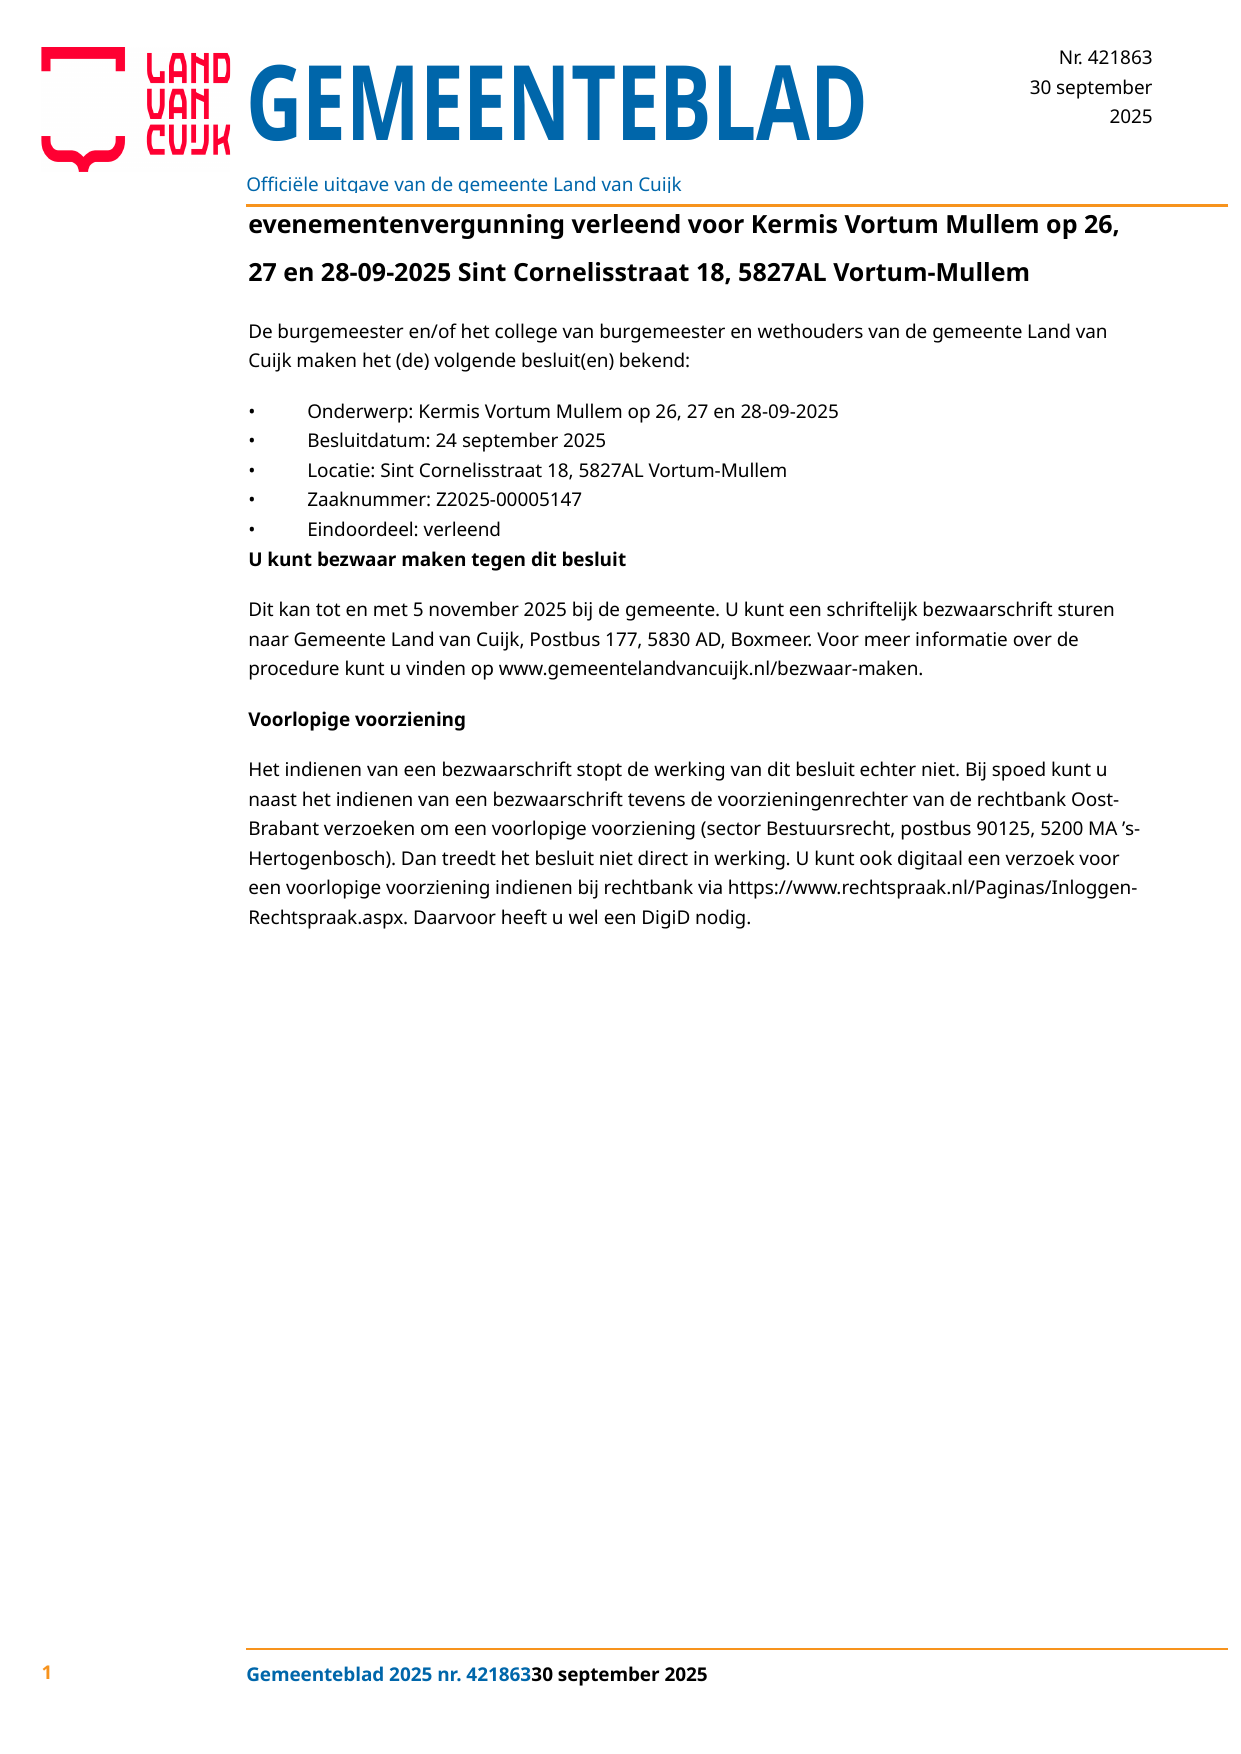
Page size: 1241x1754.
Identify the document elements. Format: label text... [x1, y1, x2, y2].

text evenementenvergunning verleend voor Kermis Vortum Mullem op 26, 27 en 28-09-2025 Sint Cornelisstraat 18, 5827AL Vortum-Mullem [248, 207, 1152, 288]
list Zaaknummer: Z2025-00005147 [248, 487, 1152, 512]
text U kunt bezwaar maken tegen dit besluit [248, 546, 1152, 572]
picture [41, 47, 231, 172]
list Locatie: Sint Cornelisstraat 18, 5827AL Vortum-Mullem [248, 457, 1152, 483]
text Voorlopige voorziening [248, 706, 1152, 732]
text Dit kan tot en met 5 november 2025 bij de gemeente. U kunt een schriftelijk bezwaarschrift sturen naar Gemeente Land van Cuijk, Postbus 177, 5830 AD, Boxmeer. Voor meer informatie over de procedure kunt u vinden op www.gemeentelandvancuijk.nl/bezwaar-maken. [248, 596, 1152, 681]
list Besluitdatum: 24 september 2025 [248, 427, 1152, 453]
text Het indienen van een bezwaarschrift stopt de werking van dit besluit echter niet. Bij spoed kunt u naast het indienen van een bezwaarschrift tevens de voorzieningenrechter van de rechtbank Oost-Brabant verzoeken om een voorlopige voorziening (sector Bestuursrecht, postbus 90125, 5200 MA ’s-Hertogenbosch). Dan treedt het besluit niet direct in werking. U kunt ook digitaal een verzoek voor een voorlopige voorziening indienen bij rechtbank via https://www.rechtspraak.nl/Paginas/Inloggen-Rechtspraak.aspx. Daarvoor heeft u wel een DigiD nodig. [248, 756, 1152, 930]
list Eindoordeel: verleend [248, 516, 1152, 542]
list Onderwerp: Kermis Vortum Mullem op 26, 27 en 28-09-2025 [248, 398, 1152, 424]
text De burgemeester en/of het college van burgemeester en wethouders van de gemeente Land van Cuijk maken het (de) volgende besluit(en) bekend: [248, 318, 1152, 373]
